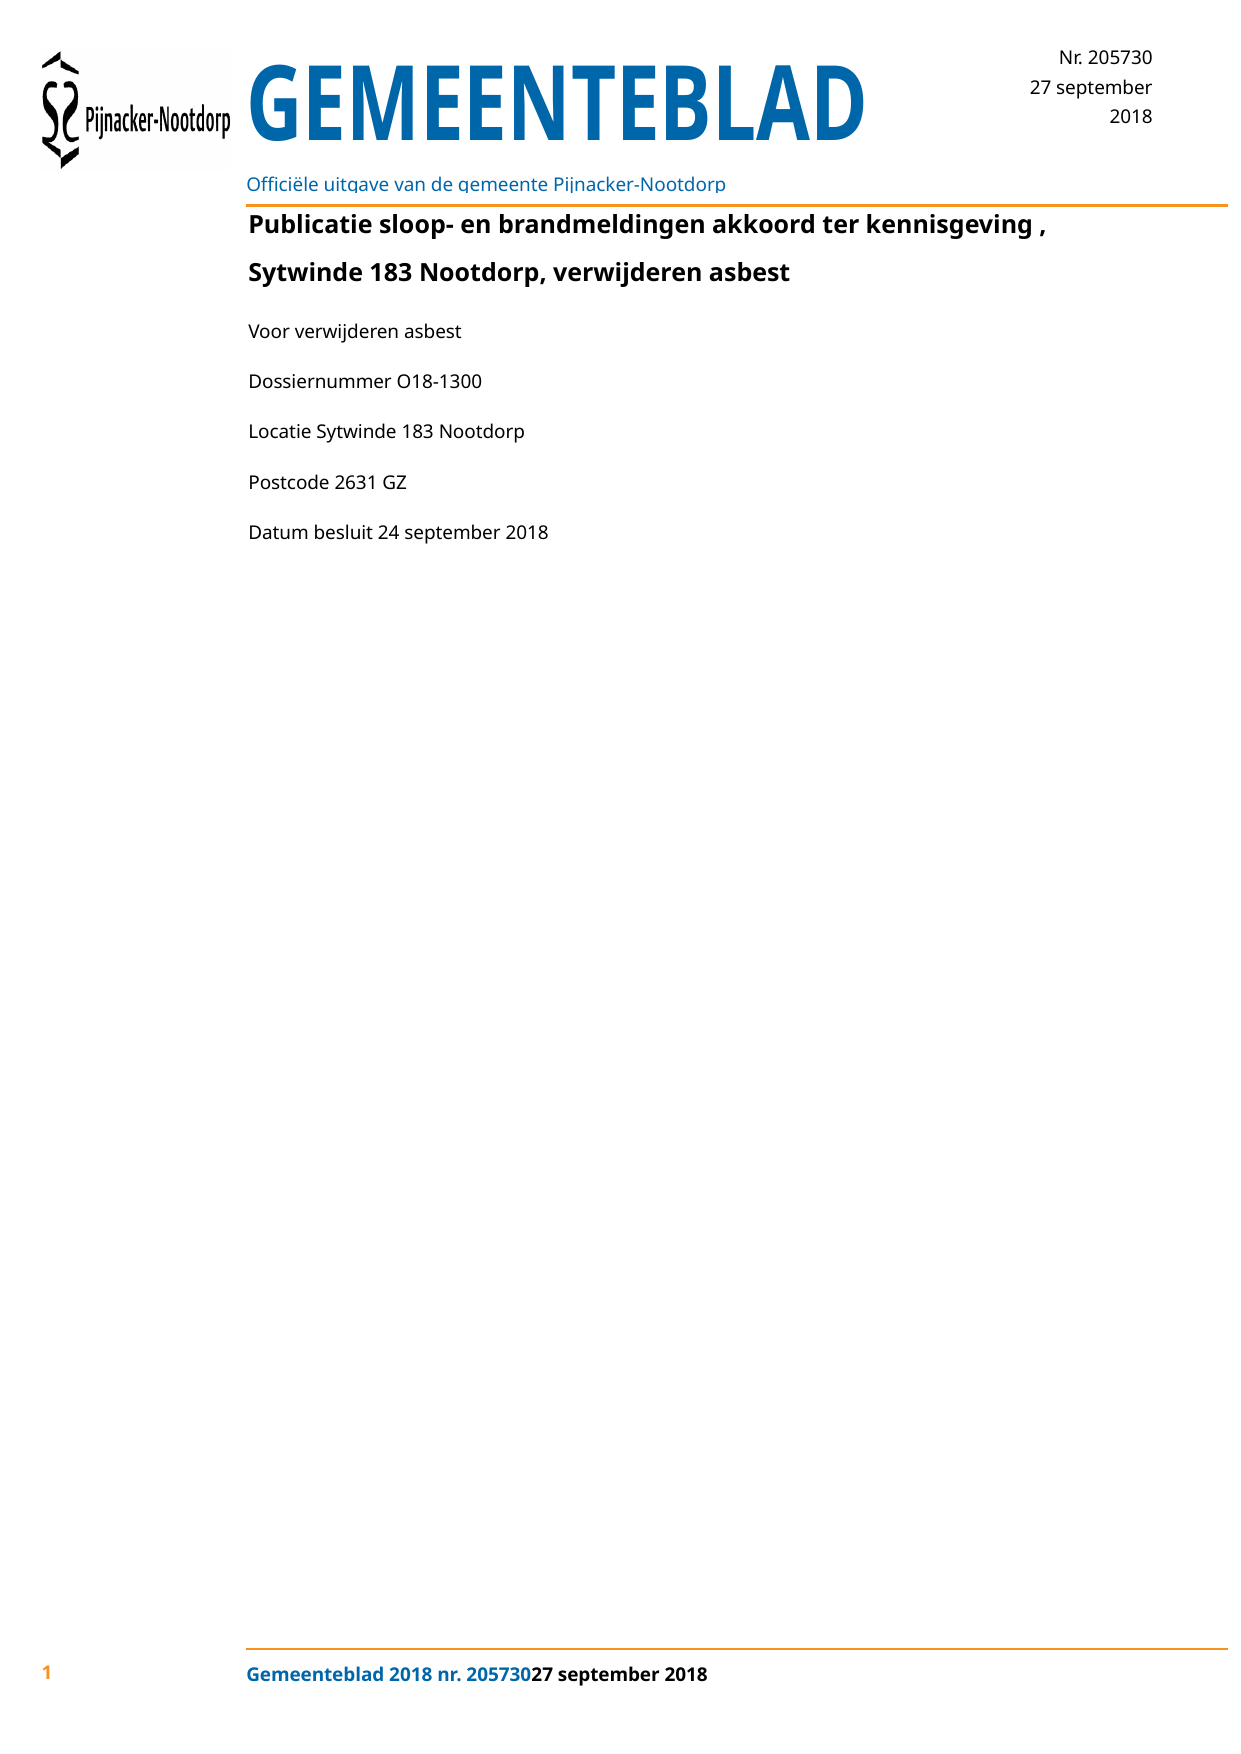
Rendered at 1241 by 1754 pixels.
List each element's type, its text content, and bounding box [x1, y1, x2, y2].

text Voor verwijderen asbest [248, 318, 1152, 344]
text Publicatie sloop- en brandmeldingen akkoord ter kennisgeving , Sytwinde 183 Nootdorp, verwijderen asbest [248, 207, 1152, 288]
text Dossiernummer O18-1300 [248, 368, 1152, 394]
picture [41, 47, 231, 172]
text Locatie Sytwinde 183 Nootdorp [248, 419, 1152, 444]
text Postcode 2631 GZ [248, 469, 1152, 495]
text Datum besluit 24 september 2018 [248, 519, 1152, 545]
